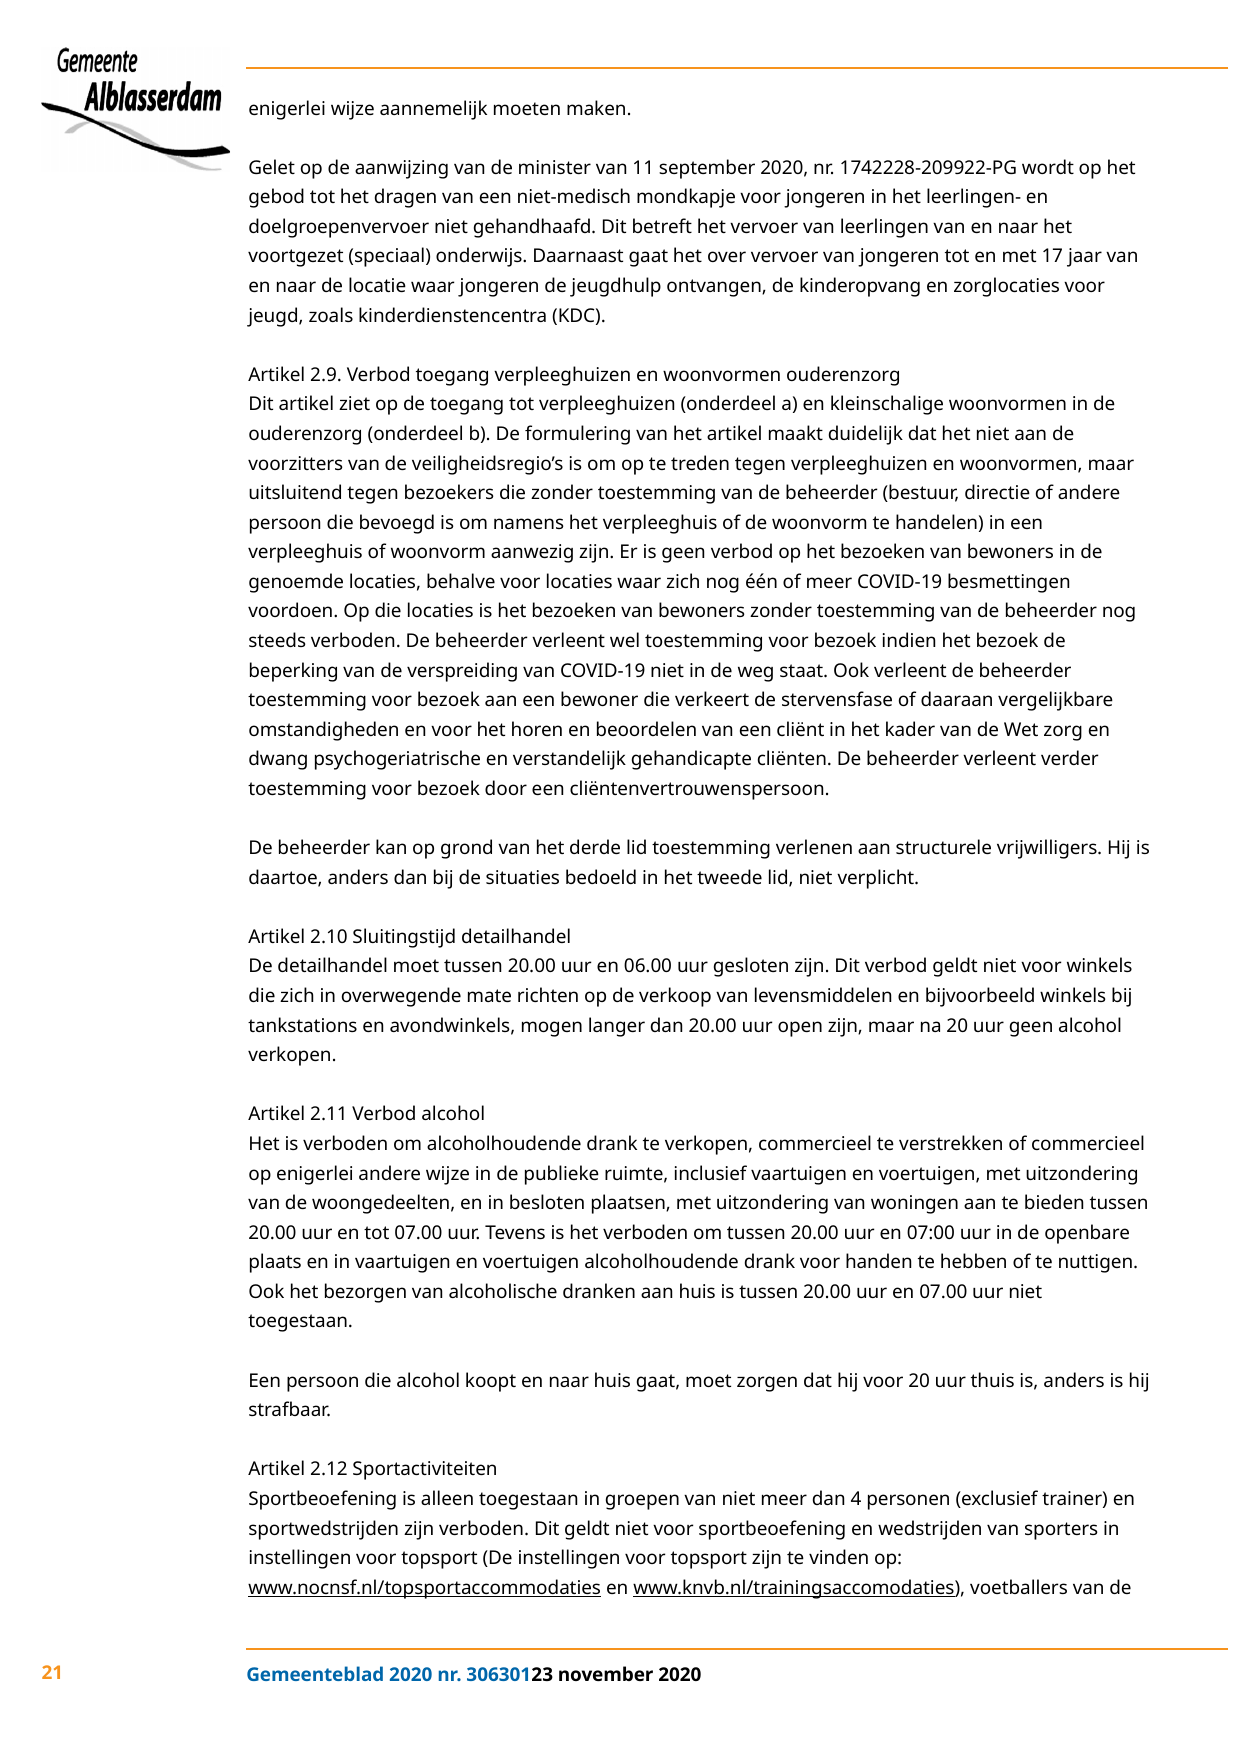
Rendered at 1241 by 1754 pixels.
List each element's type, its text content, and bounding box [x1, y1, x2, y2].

text Artikel 2.11 Verbod alcohol [248, 1101, 1152, 1126]
text Gelet op de aanwijzing van de minister van 11 september 2020, nr. 1742228-209922-PG wordt op het gebod tot het dragen van een niet-medisch mondkapje voor jongeren in het leerlingen- en doelgroepenvervoer niet gehandhaafd. Dit betreft het vervoer van leerlingen van en naar het voortgezet (speciaal) onderwijs. Daarnaast gaat het over vervoer van jongeren tot en met 17 jaar van en naar de locatie waar jongeren de jeugdhulp ontvangen, de kinderopvang en zorglocaties voor jeugd, zoals kinderdienstencentra (KDC). [248, 154, 1152, 328]
text Sportbeoefening is alleen toegestaan in groepen van niet meer dan 4 personen (exclusief trainer) en sportwedstrijden zijn verboden. Dit geldt niet voor sportbeoefening en wedstrijden van sporters in instellingen voor topsport (De instellingen voor topsport zijn te vinden op: www.nocnsf.nl/topsportaccommodaties en www.knvb.nl/trainingsaccomodaties), voetballers van de [248, 1485, 1152, 1600]
text Een persoon die alcohol koopt en naar huis gaat, moet zorgen dat hij voor 20 uur thuis is, anders is hij strafbaar. [248, 1367, 1152, 1422]
text Het is verboden om alcoholhoudende drank te verkopen, commercieel te verstrekken of commercieel op enigerlei andere wijze in de publieke ruimte, inclusief vaartuigen en voertuigen, met uitzondering van de woongedeelten, en in besloten plaatsen, met uitzondering van woningen aan te bieden tussen 20.00 uur en tot 07.00 uur. Tevens is het verboden om tussen 20.00 uur en 07:00 uur in de openbare plaats en in vaartuigen en voertuigen alcoholhoudende drank voor handen te hebben of te nuttigen. Ook het bezorgen van alcoholische dranken aan huis is tussen 20.00 uur en 07.00 uur niet toegestaan. [248, 1130, 1152, 1333]
text Dit artikel ziet op de toegang tot verpleeghuizen (onderdeel a) en kleinschalige woonvormen in de ouderenzorg (onderdeel b). De formulering van het artikel maakt duidelijk dat het niet aan de voorzitters van de veiligheidsregio’s is om op te treden tegen verpleeghuizen en woonvormen, maar uitsluitend tegen bezoekers die zonder toestemming van de beheerder (bestuur, directie of andere persoon die bevoegd is om namens het verpleeghuis of de woonvorm te handelen) in een verpleeghuis of woonvorm aanwezig zijn. Er is geen verbod op het bezoeken van bewoners in de genoemde locaties, behalve voor locaties waar zich nog één of meer COVID-19 besmettingen voordoen. Op die locaties is het bezoeken van bewoners zonder toestemming van de beheerder nog steeds verboden. De beheerder verleent wel toestemming voor bezoek indien het bezoek de beperking van de verspreiding van COVID-19 niet in de weg staat. Ook verleent de beheerder toestemming voor bezoek aan een bewoner die verkeert de stervensfase of daaraan vergelijkbare omstandigheden en voor het horen en beoordelen van een cliënt in het kader van de Wet zorg en dwang psychogeriatrische en verstandelijk gehandicapte cliënten. De beheerder verleent verder toestemming voor bezoek door een cliëntenvertrouwenspersoon. [248, 391, 1152, 801]
text Artikel 2.10 Sluitingstijd detailhandel [248, 923, 1152, 949]
text De beheerder kan op grond van het derde lid toestemming verlenen aan structurele vrijwilligers. Hij is daartoe, anders dan bij de situaties bedoeld in het tweede lid, niet verplicht. [248, 834, 1152, 890]
text enigerlei wijze aannemelijk moeten maken. [248, 95, 1152, 121]
text De detailhandel moet tussen 20.00 uur en 06.00 uur gesloten zijn. Dit verbod geldt niet voor winkels die zich in overwegende mate richten op de verkoop van levensmiddelen en bijvoorbeeld winkels bij tankstations en avondwinkels, mogen langer dan 20.00 uur open zijn, maar na 20 uur geen alcohol verkopen. [248, 953, 1152, 1067]
picture [41, 47, 231, 172]
text Artikel 2.12 Sportactiviteiten [248, 1456, 1152, 1481]
text Artikel 2.9. Verbod toegang verpleeghuizen en woonvormen ouderenzorg [248, 361, 1152, 387]
